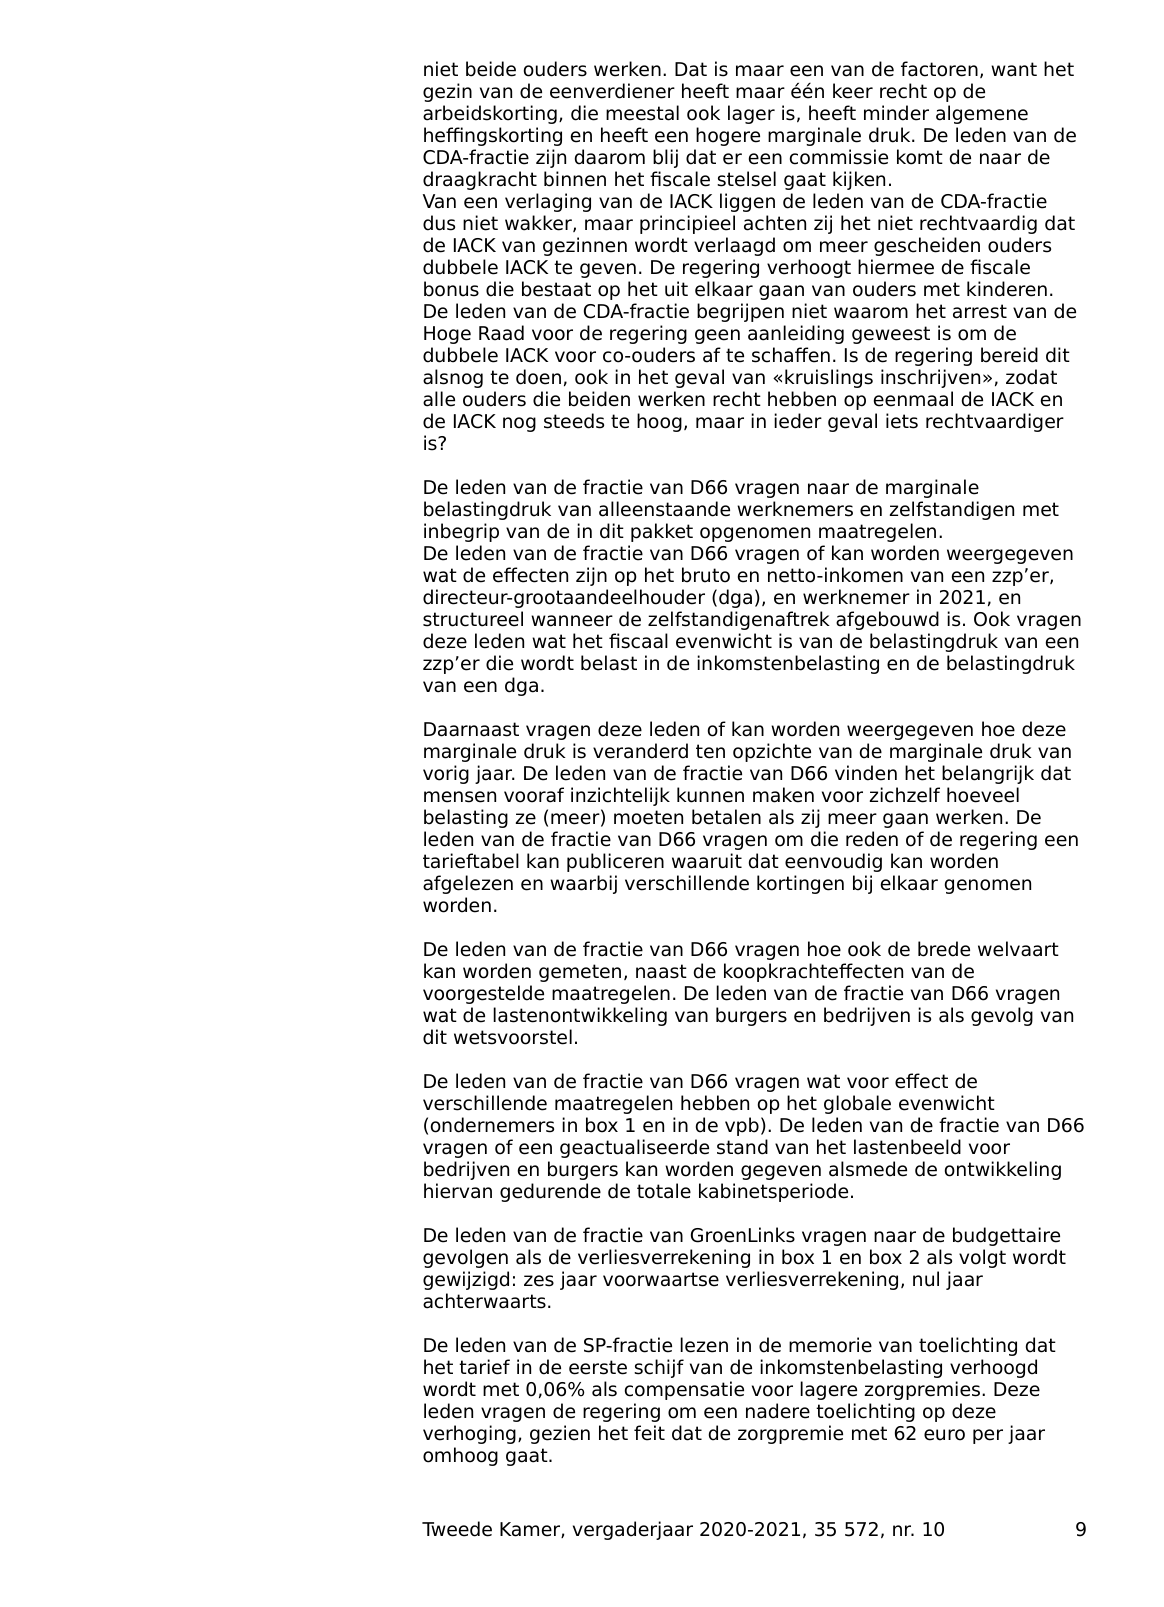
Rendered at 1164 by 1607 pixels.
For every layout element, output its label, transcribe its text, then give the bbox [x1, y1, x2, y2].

text Daarnaast vragen deze leden of kan worden weergegeven hoe deze marginale druk is veranderd ten opzichte van de marginale druk van vorig jaar. De leden van de fractie van D66 vinden het belangrijk dat mensen vooraf inzichtelijk kunnen maken voor zichzelf hoeveel belasting ze (meer) moeten betalen als zij meer gaan werken. De leden van de fractie van D66 vragen om die reden of de regering een tarieftabel kan publiceren waaruit dat eenvoudig kan worden afgelezen en waarbij verschillende kortingen bij elkaar genomen worden. [422, 719, 1087, 917]
text Van een verlaging van de IACK liggen de leden van de CDA-fractie dus niet wakker, maar principieel achten zij het niet rechtvaardig dat de IACK van gezinnen wordt verlaagd om meer gescheiden ouders dubbele IACK te geven. De regering verhoogt hiermee de fiscale bonus die bestaat op het uit elkaar gaan van ouders met kinderen. De leden van de CDA-fractie begrijpen niet waarom het arrest van de Hoge Raad voor de regering geen aanleiding geweest is om de dubbele IACK voor co-ouders af te schaffen. Is de regering bereid dit alsnog te doen, ook in het geval van «kruislings inschrijven», zodat alle ouders die beiden werken recht hebben op eenmaal de IACK en de IACK nog steeds te hoog, maar in ieder geval iets rechtvaardiger is? [422, 191, 1087, 455]
text De leden van de SP-fractie lezen in de memorie van toelichting dat het tarief in de eerste schijf van de inkomstenbelasting verhoogd wordt met 0,06% als compensatie voor lagere zorgpremies. Deze leden vragen de regering om een nadere toelichting op deze verhoging, gezien het feit dat de zorgpremie met 62 euro per jaar omhoog gaat. [422, 1335, 1087, 1467]
text De leden van de fractie van GroenLinks vragen naar de budgettaire gevolgen als de verliesverrekening in box 1 en box 2 als volgt wordt gewijzigd: zes jaar voorwaartse verliesverrekening, nul jaar achterwaarts. [422, 1225, 1087, 1313]
text De leden van de fractie van D66 vragen naar de marginale belastingdruk van alleenstaande werknemers en zelfstandigen met inbegrip van de in dit pakket opgenomen maatregelen. [422, 477, 1087, 543]
text De leden van de fractie van D66 vragen wat voor effect de verschillende maatregelen hebben op het globale evenwicht (ondernemers in box 1 en in de vpb). De leden van de fractie van D66 vragen of een geactualiseerde stand van het lastenbeeld voor bedrijven en burgers kan worden gegeven alsmede de ontwikkeling hiervan gedurende de totale kabinetsperiode. [422, 1071, 1087, 1203]
text De leden van de fractie van D66 vragen hoe ook de brede welvaart kan worden gemeten, naast de koopkrachteffecten van de voorgestelde maatregelen. De leden van de fractie van D66 vragen wat de lastenontwikkeling van burgers en bedrijven is als gevolg van dit wetsvoorstel. [422, 939, 1087, 1049]
text niet beide ouders werken. Dat is maar een van de factoren, want het gezin van de eenverdiener heeft maar één keer recht op de arbeidskorting, die meestal ook lager is, heeft minder algemene heffingskorting en heeft een hogere marginale druk. De leden van de CDA-fractie zijn daarom blij dat er een commissie komt de naar de draagkracht binnen het fiscale stelsel gaat kijken. [422, 59, 1087, 191]
text De leden van de fractie van D66 vragen of kan worden weergegeven wat de effecten zijn op het bruto en netto-inkomen van een zzp’er, directeur-grootaandeelhouder (dga), en werknemer in 2021, en structureel wanneer de zelfstandigenaftrek afgebouwd is. Ook vragen deze leden wat het fiscaal evenwicht is van de belastingdruk van een zzp’er die wordt belast in de inkomstenbelasting en de belastingdruk van een dga. [422, 543, 1087, 697]
